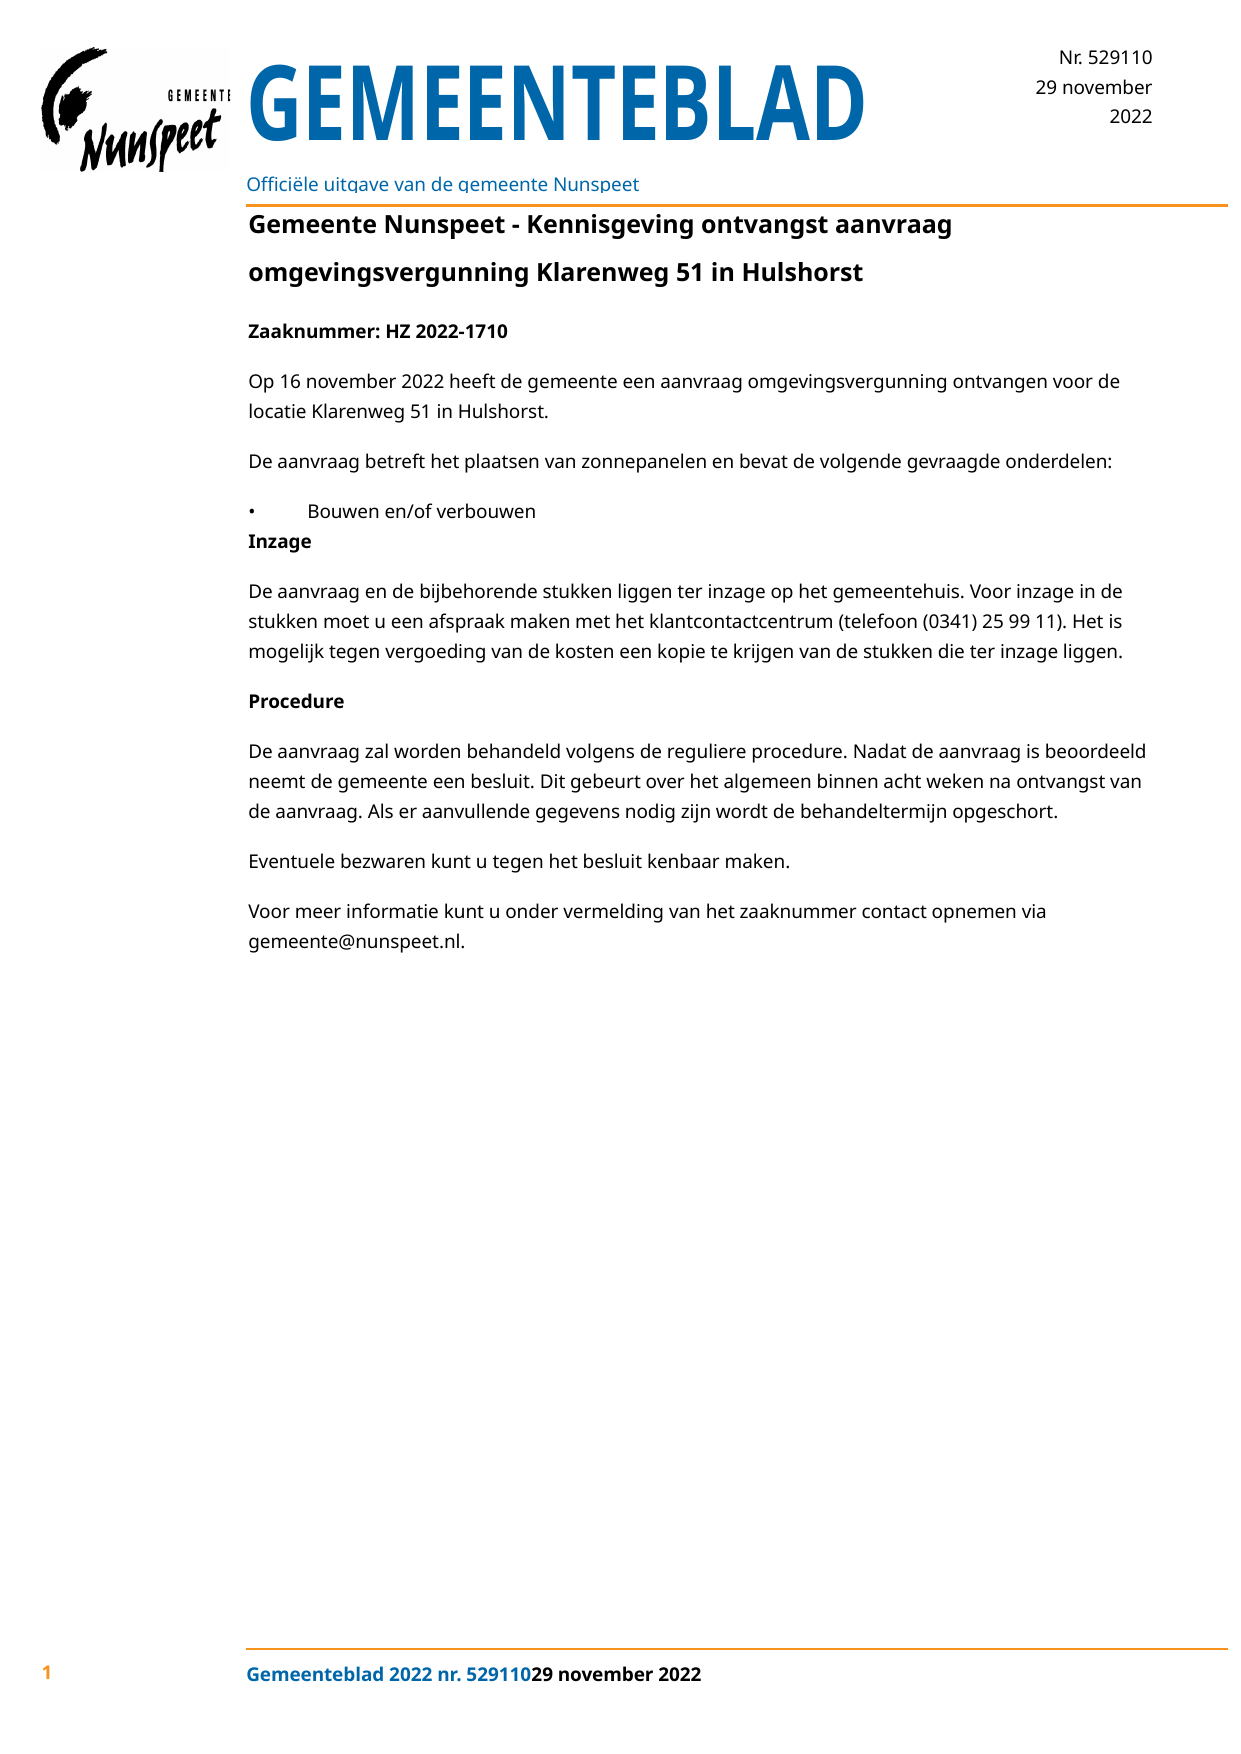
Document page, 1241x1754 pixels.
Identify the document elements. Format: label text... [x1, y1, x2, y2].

text Eventuele bezwaren kunt u tegen het besluit kenbaar maken. [248, 848, 1152, 874]
text Inzage [248, 528, 1152, 554]
picture [41, 47, 231, 172]
text Voor meer informatie kunt u onder vermelding van het zaaknummer contact opnemen via gemeente@nunspeet.nl. [248, 899, 1152, 954]
text Op 16 november 2022 heeft de gemeente een aanvraag omgevingsvergunning ontvangen voor de locatie Klarenweg 51 in Hulshorst. [248, 368, 1152, 424]
text Procedure [248, 688, 1152, 714]
text Gemeente Nunspeet - Kennisgeving ontvangst aanvraag omgevingsvergunning Klarenweg 51 in Hulshorst [248, 207, 1152, 288]
text De aanvraag zal worden behandeld volgens de reguliere procedure. Nadat de aanvraag is beoordeeld neemt de gemeente een besluit. Dit gebeurt over het algemeen binnen acht weken na ontvangst van de aanvraag. Als er aanvullende gegevens nodig zijn wordt de behandeltermijn opgeschort. [248, 739, 1152, 824]
text De aanvraag betreft het plaatsen van zonnepanelen en bevat de volgende gevraagde onderdelen: [248, 448, 1152, 474]
text Zaaknummer: HZ 2022-1710 [248, 318, 1152, 344]
list Bouwen en/of verbouwen [248, 499, 1152, 524]
text De aanvraag en de bijbehorende stukken liggen ter inzage op het gemeentehuis. Voor inzage in de stukken moet u een afspraak maken met het klantcontactcentrum (telefoon (0341) 25 99 11). Het is mogelijk tegen vergoeding van de kosten een kopie te krijgen van de stukken die ter inzage liggen. [248, 579, 1152, 664]
